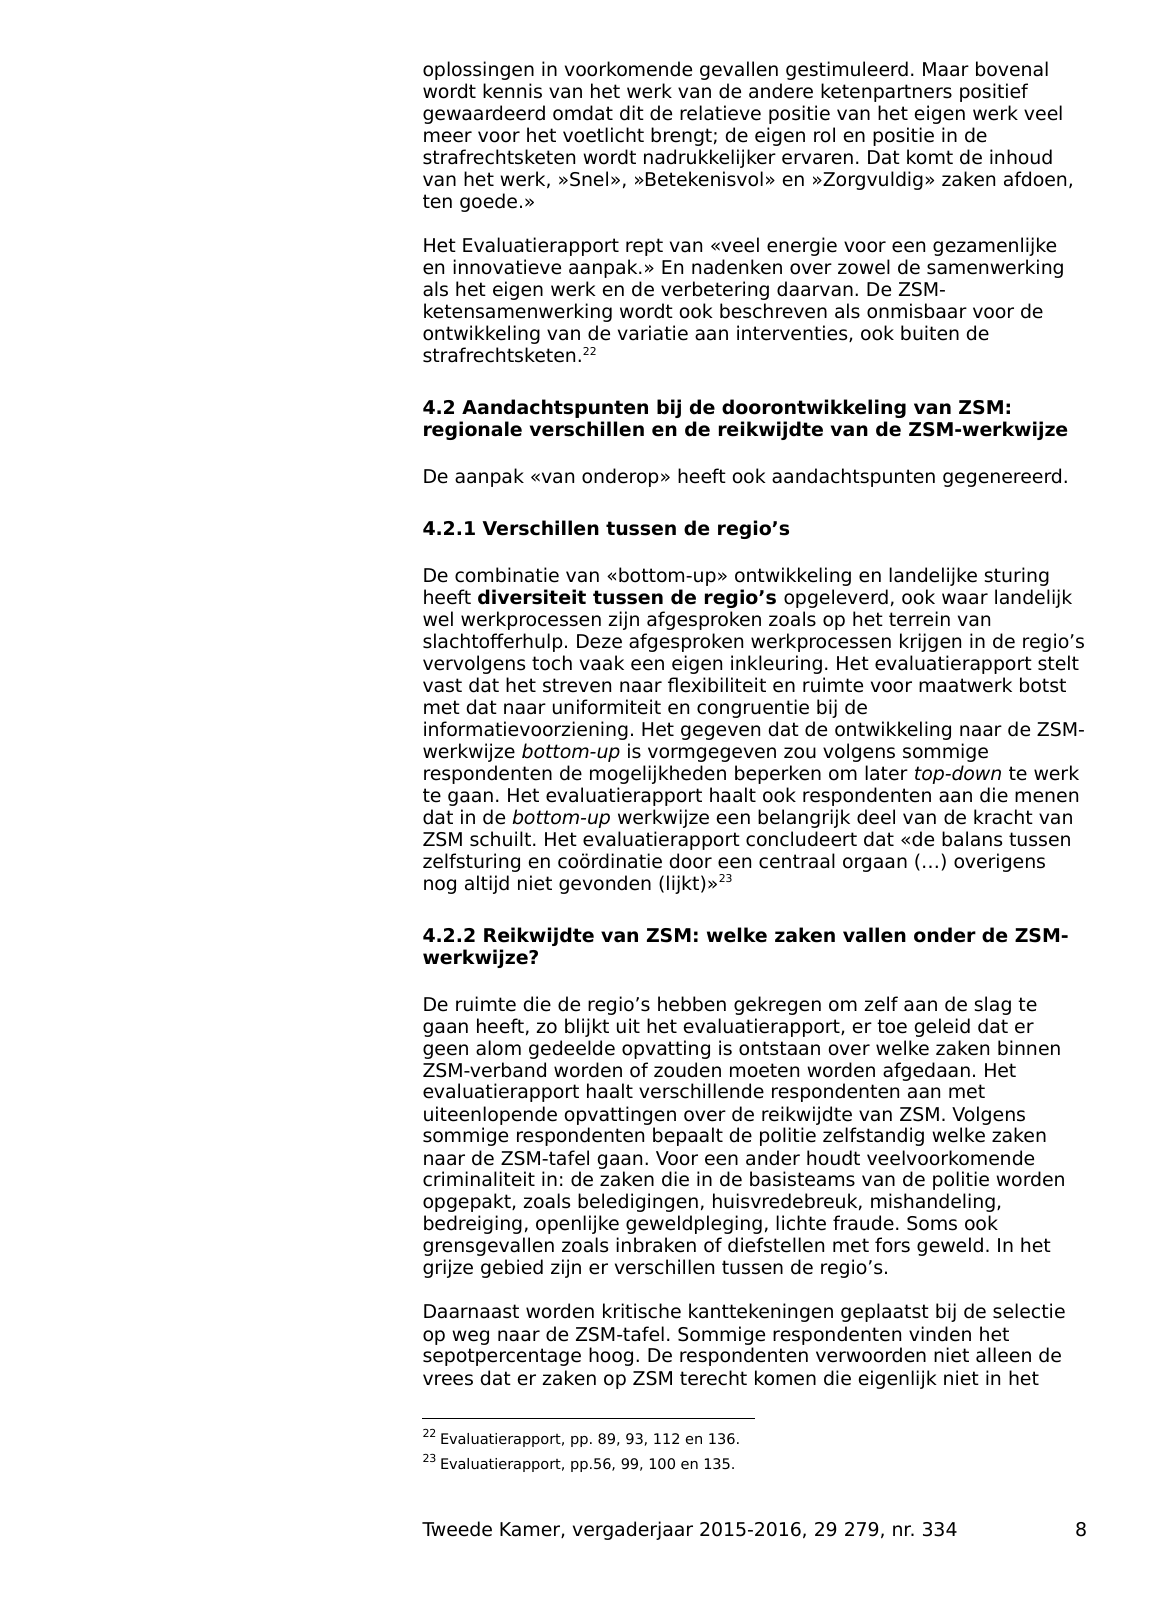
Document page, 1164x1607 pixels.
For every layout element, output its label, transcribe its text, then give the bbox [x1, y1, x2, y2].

subtitle 4.2 Aandachtspunten bij de doorontwikkeling van ZSM: regionale verschillen en de reikwijdte van de ZSM-werkwijze [422, 397, 1087, 441]
subtitle 4.2.1 Verschillen tussen de regio’s [422, 518, 1087, 540]
text De ruimte die de regio’s hebben gekregen om zelf aan de slag te gaan heeft, zo blijkt uit het evaluatierapport, er toe geleid dat er geen alom gedeelde opvatting is ontstaan over welke zaken binnen ZSM-verband worden of zouden moeten worden afgedaan. Het evaluatierapport haalt verschillende respondenten aan met uiteenlopende opvattingen over de reikwijdte van ZSM. Volgens sommige respondenten bepaalt de politie zelfstandig welke zaken naar de ZSM-tafel gaan. Voor een ander houdt veelvoorkomende criminaliteit in: de zaken die in de basisteams van de politie worden opgepakt, zoals beledigingen, huisvredebreuk, mishandeling, bedreiging, openlijke geweldpleging, lichte fraude. Soms ook grensgevallen zoals inbraken of diefstellen met fors geweld. In het grijze gebied zijn er verschillen tussen de regio’s. [422, 993, 1087, 1279]
text De combinatie van «bottom-up» ontwikkeling en landelijke sturing heeft diversiteit tussen de regio’s opgeleverd, ook waar landelijk wel werkprocessen zijn afgesproken zoals op het terrein van slachtofferhulp. Deze afgesproken werkprocessen krijgen in de regio’s vervolgens toch vaak een eigen inkleuring. Het evaluatierapport stelt vast dat het streven naar flexibiliteit en ruimte voor maatwerk botst met dat naar uniformiteit en congruentie bij de informatievoorziening. Het gegeven dat de ontwikkeling naar de ZSM-werkwijze bottom-up is vormgegeven zou volgens sommige respondenten de mogelijkheden beperken om later top-down te werk te gaan. Het evaluatierapport haalt ook respondenten aan die menen dat in de bottom-up werkwijze een belangrijk deel van de kracht van ZSM schuilt. Het evaluatierapport concludeert dat «de balans tussen zelfsturing en coördinatie door een centraal orgaan (…) overigens nog altijd niet gevonden (lijkt)» [422, 565, 1087, 894]
text Daarnaast worden kritische kanttekeningen geplaatst bij de selectie op weg naar de ZSM-tafel. Sommige respondenten vinden het sepotpercentage hoog. De respondenten verwoorden niet alleen de vrees dat er zaken op ZSM terecht komen die eigenlijk niet in het [422, 1301, 1087, 1389]
text De aanpak «van onderop» heeft ook aandachtspunten gegenereerd. [422, 466, 1087, 488]
subtitle 4.2.2 Reikwijdte van ZSM: welke zaken vallen onder de ZSM-werkwijze? [422, 924, 1087, 968]
text oplossingen in voorkomende gevallen gestimuleerd. Maar bovenal wordt kennis van het werk van de andere ketenpartners positief gewaardeerd omdat dit de relatieve positie van het eigen werk veel meer voor het voetlicht brengt; de eigen rol en positie in de strafrechtsketen wordt nadrukkelijker ervaren. Dat komt de inhoud van het werk, »Snel», »Betekenisvol» en »Zorgvuldig» zaken afdoen, ten goede.» [422, 59, 1087, 213]
text Het Evaluatierapport rept van «veel energie voor een gezamenlijke en innovatieve aanpak.» En nadenken over zowel de samenwerking als het eigen werk en de verbetering daarvan. De ZSM-ketensamenwerking wordt ook beschreven als onmisbaar voor de ontwikkeling van de variatie aan interventies, ook buiten de strafrechtsketen. [422, 235, 1087, 367]
text Evaluatierapport, pp.56, 99, 100 en 135. [422, 1452, 1087, 1474]
text Evaluatierapport, pp. 89, 93, 112 en 136. [422, 1427, 1087, 1449]
